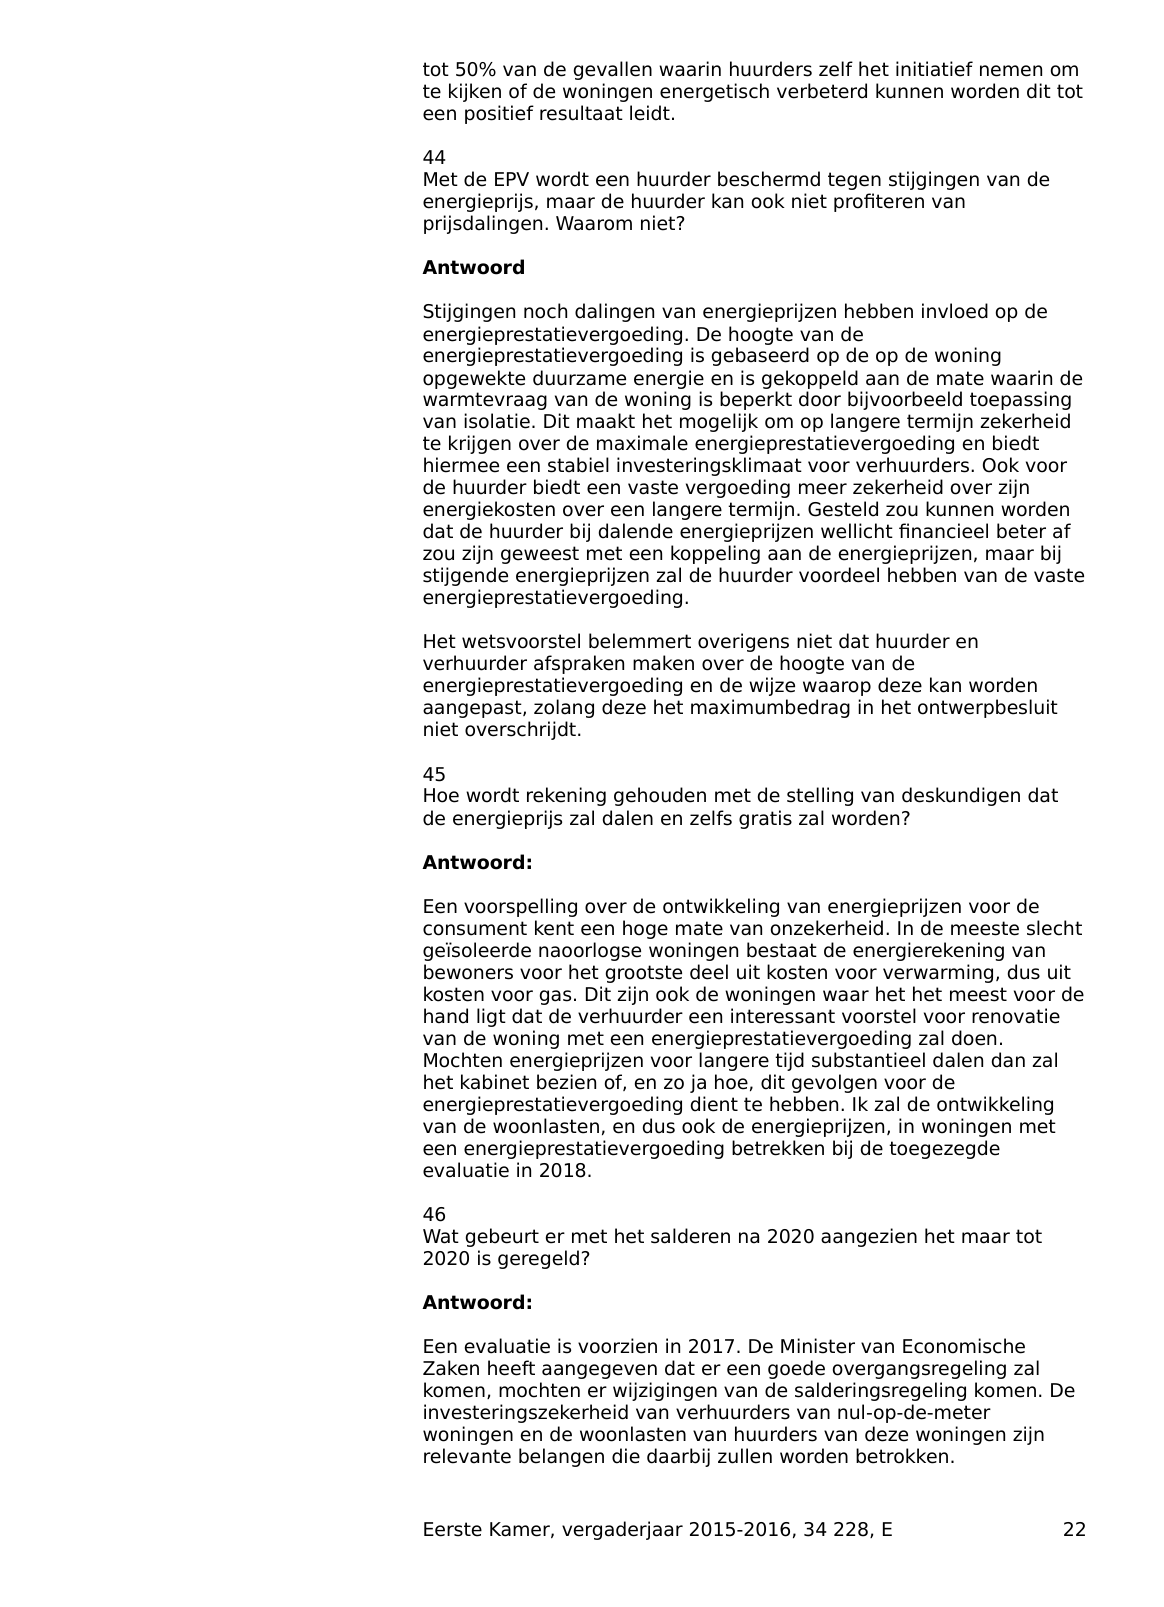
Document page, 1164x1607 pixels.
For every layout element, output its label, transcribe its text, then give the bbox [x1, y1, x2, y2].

text Hoe wordt rekening gehouden met de stelling van deskundigen dat de energieprijs zal dalen en zelfs gratis zal worden? [422, 785, 1087, 829]
text Stijgingen noch dalingen van energieprijzen hebben invloed op de energieprestatievergoeding. De hoogte van de energieprestatievergoeding is gebaseerd op de op de woning opgewekte duurzame energie en is gekoppeld aan de mate waarin de warmtevraag van de woning is beperkt door bijvoorbeeld toepassing van isolatie. Dit maakt het mogelijk om op langere termijn zekerheid te krijgen over de maximale energieprestatievergoeding en biedt hiermee een stabiel investeringsklimaat voor verhuurders. Ook voor de huurder biedt een vaste vergoeding meer zekerheid over zijn energiekosten over een langere termijn. Gesteld zou kunnen worden dat de huurder bij dalende energieprijzen wellicht financieel beter af zou zijn geweest met een koppeling aan de energieprijzen, maar bij stijgende energieprijzen zal de huurder voordeel hebben van de vaste energieprestatievergoeding. [422, 301, 1087, 609]
subtitle Antwoord [422, 257, 1087, 279]
text Het wetsvoorstel belemmert overigens niet dat huurder en verhuurder afspraken maken over de hoogte van de energieprestatievergoeding en de wijze waarop deze kan worden aangepast, zolang deze het maximumbedrag in het ontwerpbesluit niet overschrijdt. [422, 631, 1087, 741]
text 44 [422, 147, 1087, 169]
text Wat gebeurt er met het salderen na 2020 aangezien het maar tot 2020 is geregeld? [422, 1226, 1087, 1269]
subtitle Antwoord: [422, 852, 1087, 873]
text 46 [422, 1204, 1087, 1226]
text Een evaluatie is voorzien in 2017. De Minister van Economische Zaken heeft aangegeven dat er een goede overgangsregeling zal komen, mochten er wijzigingen van de salderingsregeling komen. De investeringszekerheid van verhuurders van nul-op-de-meter woningen en de woonlasten van huurders van deze woningen zijn relevante belangen die daarbij zullen worden betrokken. [422, 1336, 1087, 1468]
text Met de EPV wordt een huurder beschermd tegen stijgingen van de energieprijs, maar de huurder kan ook niet profiteren van prijsdalingen. Waarom niet? [422, 169, 1087, 235]
text Een voorspelling over de ontwikkeling van energieprijzen voor de consument kent een hoge mate van onzekerheid. In de meeste slecht geïsoleerde naoorlogse woningen bestaat de energierekening van bewoners voor het grootste deel uit kosten voor verwarming, dus uit kosten voor gas. Dit zijn ook de woningen waar het het meest voor de hand ligt dat de verhuurder een interessant voorstel voor renovatie van de woning met een energieprestatievergoeding zal doen. Mochten energieprijzen voor langere tijd substantieel dalen dan zal het kabinet bezien of, en zo ja hoe, dit gevolgen voor de energieprestatievergoeding dient te hebben. Ik zal de ontwikkeling van de woonlasten, en dus ook de energieprijzen, in woningen met een energieprestatievergoeding betrekken bij de toegezegde evaluatie in 2018. [422, 896, 1087, 1181]
text tot 50% van de gevallen waarin huurders zelf het initiatief nemen om te kijken of de woningen energetisch verbeterd kunnen worden dit tot een positief resultaat leidt. [422, 59, 1087, 125]
subtitle Antwoord: [422, 1292, 1087, 1314]
text 45 [422, 763, 1087, 785]
